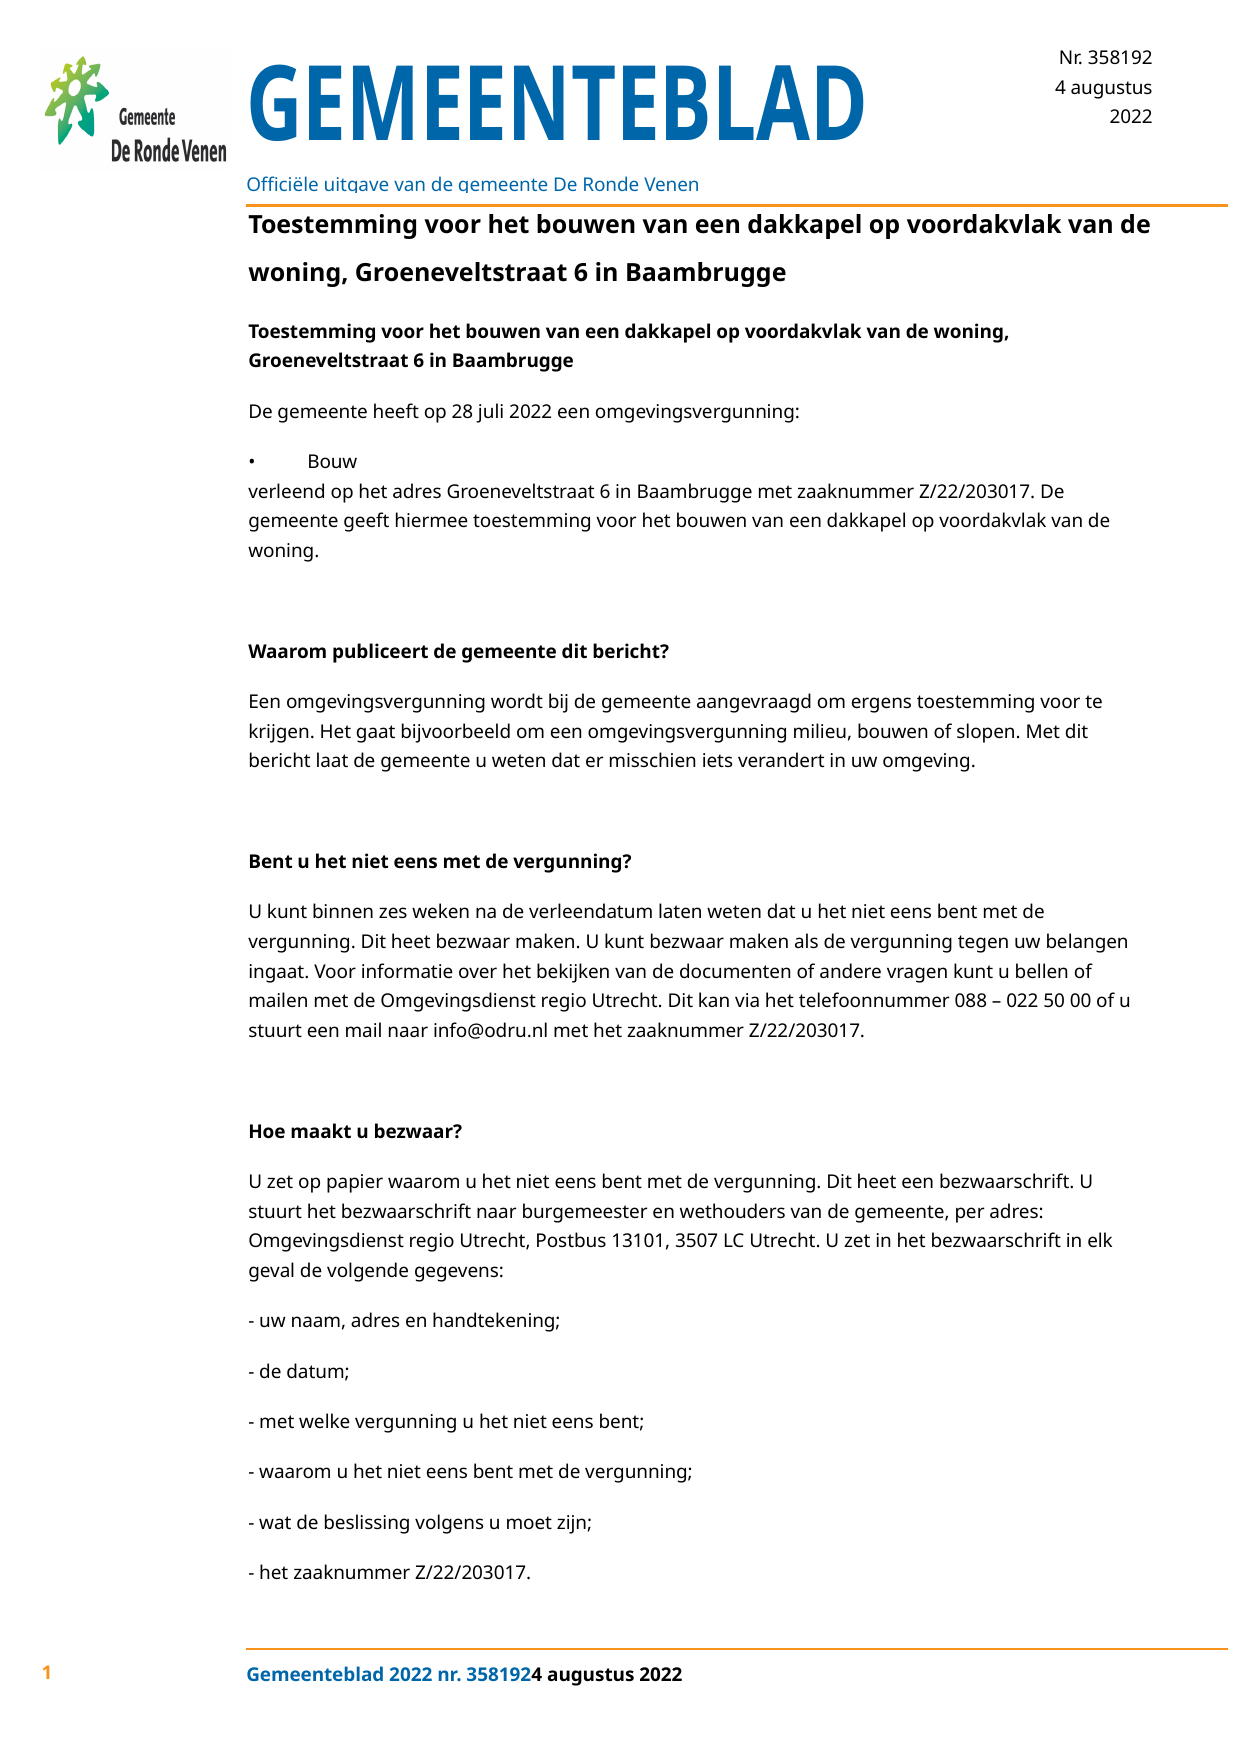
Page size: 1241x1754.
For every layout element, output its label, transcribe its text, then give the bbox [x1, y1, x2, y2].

text - het zaaknummer Z/22/203017. [248, 1559, 1152, 1585]
text - met welke vergunning u het niet eens bent; [248, 1408, 1152, 1434]
text Toestemming voor het bouwen van een dakkapel op voordakvlak van de woning, Groeneveltstraat 6 in Baambrugge [248, 318, 1152, 373]
text De gemeente heeft op 28 juli 2022 een omgevingsvergunning: [248, 398, 1152, 424]
text Hoe maakt u bezwaar? [248, 1118, 1152, 1144]
text verleend op het adres Groeneveltstraat 6 in Baambrugge met zaaknummer Z/22/203017. De gemeente geeft hiermee toestemming voor het bouwen van een dakkapel op voordakvlak van de woning. [248, 478, 1152, 563]
text Een omgevingsvergunning wordt bij de gemeente aangevraagd om ergens toestemming voor te krijgen. Het gaat bijvoorbeeld om een omgevingsvergunning milieu, bouwen of slopen. Met dit bericht laat de gemeente u weten dat er misschien iets verandert in uw omgeving. [248, 688, 1152, 773]
text - uw naam, adres en handtekening; [248, 1307, 1152, 1333]
text U zet op papier waarom u het niet eens bent met de vergunning. Dit heet een bezwaarschrift. U stuurt het bezwaarschrift naar burgemeester en wethouders van de gemeente, per adres: Omgevingsdienst regio Utrecht, Postbus 13101, 3507 LC Utrecht. U zet in het bezwaarschrift in elk geval de volgende gegevens: [248, 1168, 1152, 1283]
list Bouw [248, 448, 1152, 474]
text Waarom publiceert de gemeente dit bericht? [248, 638, 1152, 664]
picture [41, 47, 231, 172]
text Toestemming voor het bouwen van een dakkapel op voordakvlak van de woning, Groeneveltstraat 6 in Baambrugge [248, 207, 1152, 288]
text - waarom u het niet eens bent met de vergunning; [248, 1459, 1152, 1484]
text - de datum; [248, 1358, 1152, 1384]
text Bent u het niet eens met de vergunning? [248, 848, 1152, 874]
text - wat de beslissing volgens u moet zijn; [248, 1509, 1152, 1535]
text U kunt binnen zes weken na de verleendatum laten weten dat u het niet eens bent met de vergunning. Dit heet bezwaar maken. U kunt bezwaar maken als de vergunning tegen uw belangen ingaat. Voor informatie over het bekijken van de documenten of andere vragen kunt u bellen of mailen met de Omgevingsdienst regio Utrecht. Dit kan via het telefoonnummer 088 – 022 50 00 of u stuurt een mail naar info@odru.nl met het zaaknummer Z/22/203017. [248, 899, 1152, 1043]
